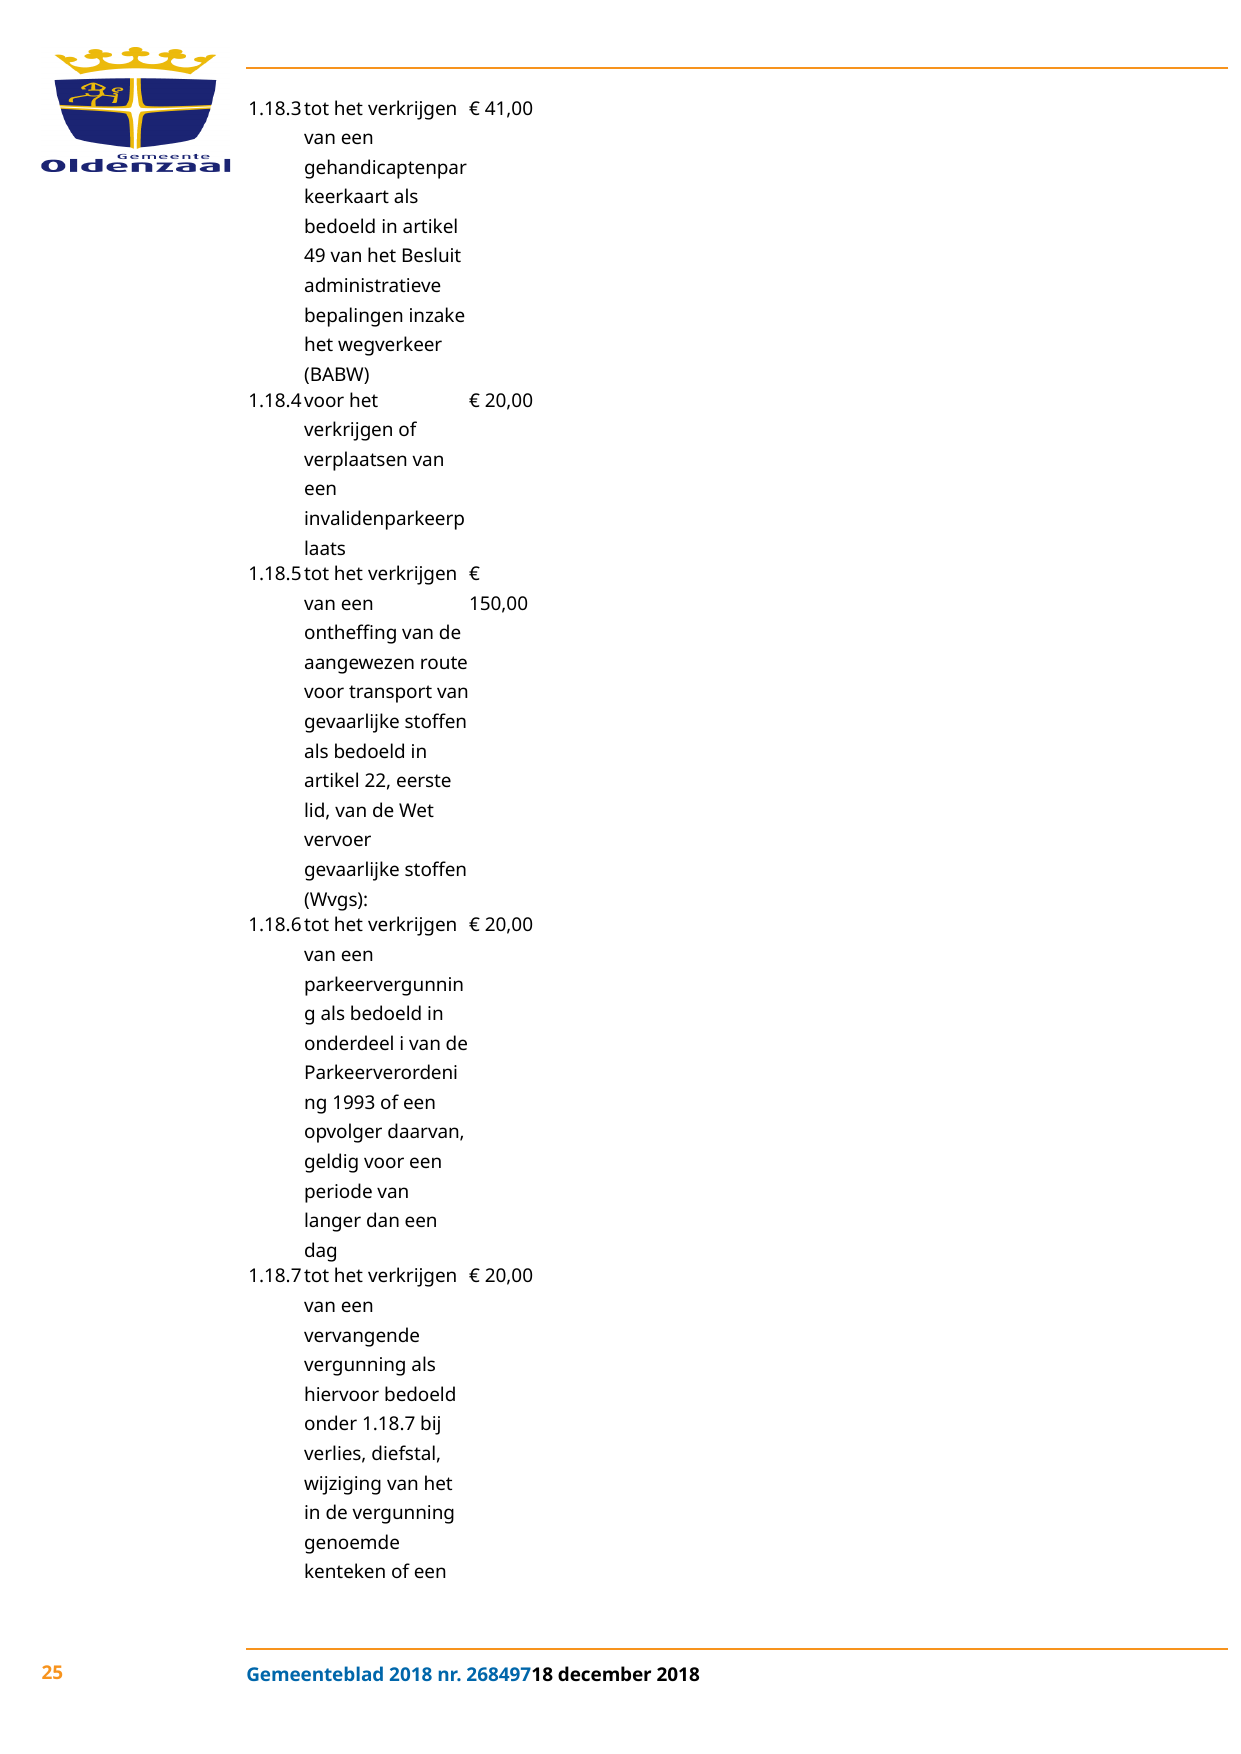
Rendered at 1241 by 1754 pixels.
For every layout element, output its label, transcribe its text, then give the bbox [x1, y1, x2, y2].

table_cell [649, 1263, 704, 1584]
table_cell € 20,00 [469, 912, 537, 1263]
table_cell 1.18.3 [248, 95, 304, 387]
table_cell [593, 387, 649, 560]
table_cell [649, 95, 704, 387]
table_cell [537, 912, 593, 1263]
table_cell [593, 560, 649, 912]
table_cell 1.18.6 [248, 912, 304, 1263]
table_cell € 20,00 [469, 1263, 537, 1584]
table_cell [705, 560, 760, 912]
table_cell [537, 560, 593, 912]
table_cell [593, 1263, 649, 1584]
table_cell [649, 387, 704, 560]
table_cell voor het verkrijgen of verplaatsen van een invalidenparkeerplaats [304, 387, 469, 560]
table_cell [593, 95, 649, 387]
picture [41, 47, 231, 172]
table_cell [760, 912, 816, 1263]
table_cell tot het verkrijgen van een vervangende vergunning als hiervoor bedoeld onder 1.18.7 bij verlies, diefstal, wijziging van het in de vergunning genoemde kenteken of een [304, 1263, 469, 1584]
table_cell [760, 560, 816, 912]
table_cell [760, 387, 816, 560]
table_cell [760, 95, 816, 387]
table_cell [537, 1263, 593, 1584]
table_cell [705, 1263, 760, 1584]
table_cell tot het verkrijgen van een ontheffing van de aangewezen route voor transport van gevaarlijke stoffen als bedoeld in artikel 22, eerste lid, van de Wet vervoer gevaarlijke stoffen (Wvgs): [304, 560, 469, 912]
table_cell 1.18.5 [248, 560, 304, 912]
table_cell 1.18.7 [248, 1263, 304, 1584]
table_cell tot het verkrijgen van een parkeervergunning als bedoeld in onderdeel i van de Parkeerverordening 1993 of een opvolger daarvan, geldig voor een periode van langer dan een dag [304, 912, 469, 1263]
table_cell tot het verkrijgen van een gehandicaptenparkeerkaart als bedoeld in artikel 49 van het Besluit administratieve bepalingen inzake het wegverkeer (BABW) [304, 95, 469, 387]
table_cell 1.18.4 [248, 387, 304, 560]
table_cell [537, 95, 593, 387]
table_cell € 41,00 [469, 95, 537, 387]
table_cell [649, 560, 704, 912]
table_cell [593, 912, 649, 1263]
table_cell [705, 387, 760, 560]
table_cell € 20,00 [469, 387, 537, 560]
table_cell [705, 95, 760, 387]
table_cell € 150,00 [469, 560, 537, 912]
table_cell [705, 912, 760, 1263]
table_cell [760, 1263, 816, 1584]
table_cell [537, 387, 593, 560]
table_cell [649, 912, 704, 1263]
